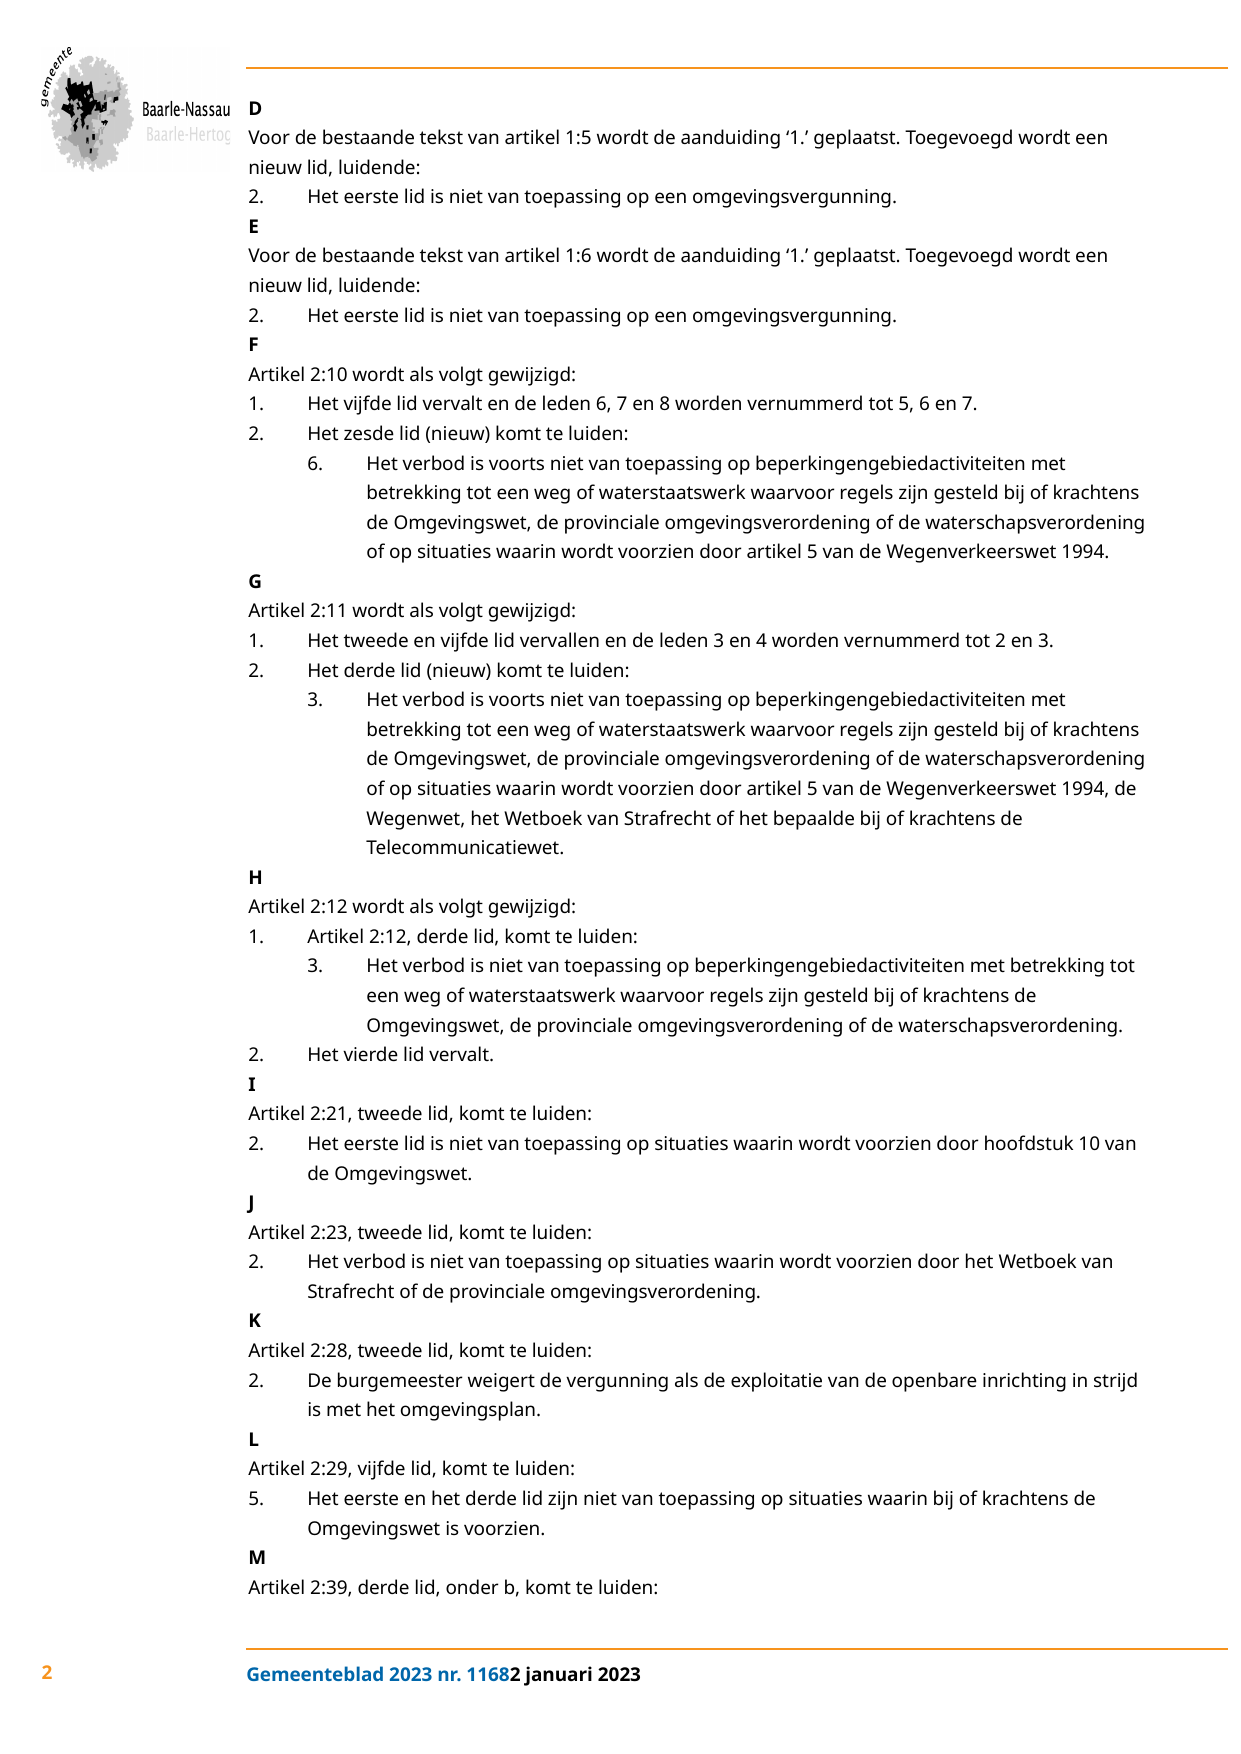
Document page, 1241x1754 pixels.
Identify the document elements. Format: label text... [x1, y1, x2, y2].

picture [41, 47, 231, 172]
text K [248, 1308, 1152, 1333]
list Het eerste lid is niet van toepassing op situaties waarin wordt voorzien door hoofdstuk 10 van de Omgevingswet. [248, 1130, 1152, 1186]
text Voor de bestaande tekst van artikel 1:6 wordt de aanduiding ‘1.’ geplaatst. Toegevoegd wordt een nieuw lid, luidende: [248, 243, 1152, 298]
text H [248, 864, 1152, 890]
list Het tweede en vijfde lid vervallen en de leden 3 en 4 worden vernummerd tot 2 en 3. [248, 627, 1152, 653]
list Het verbod is voorts niet van toepassing op beperkingengebiedactiviteiten met betrekking tot een weg of waterstaatswerk waarvoor regels zijn gesteld bij of krachtens de Omgevingswet, de provinciale omgevingsverordening of de waterschapsverordening of op situaties waarin wordt voorzien door artikel 5 van de Wegenverkeerswet 1994. [307, 450, 1152, 564]
text M [248, 1544, 1152, 1570]
text Voor de bestaande tekst van artikel 1:5 wordt de aanduiding ‘1.’ geplaatst. Toegevoegd wordt een nieuw lid, luidende: [248, 124, 1152, 180]
text G [248, 568, 1152, 594]
text Artikel 2:28, tweede lid, komt te luiden: [248, 1337, 1152, 1363]
text J [248, 1189, 1152, 1215]
text E [248, 213, 1152, 239]
list Het eerste lid is niet van toepassing op een omgevingsvergunning. [248, 302, 1152, 328]
list Het eerste en het derde lid zijn niet van toepassing op situaties waarin bij of krachtens de Omgevingswet is voorzien. [248, 1485, 1152, 1541]
list Het zesde lid (nieuw) komt te luiden: [248, 420, 1152, 446]
text I [248, 1071, 1152, 1097]
text Artikel 2:21, tweede lid, komt te luiden: [248, 1101, 1152, 1126]
list Het derde lid (nieuw) komt te luiden: [248, 657, 1152, 683]
text D [248, 95, 1152, 121]
text Artikel 2:23, tweede lid, komt te luiden: [248, 1219, 1152, 1245]
list Het eerste lid is niet van toepassing op een omgevingsvergunning. [248, 183, 1152, 209]
list Het vijfde lid vervalt en de leden 6, 7 en 8 worden vernummerd tot 5, 6 en 7. [248, 391, 1152, 416]
text Artikel 2:12 wordt als volgt gewijzigd: [248, 893, 1152, 919]
list Artikel 2:12, derde lid, komt te luiden: [248, 923, 1152, 949]
list Het vierde lid vervalt. [248, 1041, 1152, 1067]
text Artikel 2:10 wordt als volgt gewijzigd: [248, 361, 1152, 387]
list Het verbod is niet van toepassing op situaties waarin wordt voorzien door het Wetboek van Strafrecht of de provinciale omgevingsverordening. [248, 1248, 1152, 1304]
text L [248, 1426, 1152, 1452]
list Het verbod is niet van toepassing op beperkingengebiedactiviteiten met betrekking tot een weg of waterstaatswerk waarvoor regels zijn gesteld bij of krachtens de Omgevingswet, de provinciale omgevingsverordening of de waterschapsverordening. [307, 953, 1152, 1038]
list De burgemeester weigert de vergunning als de exploitatie van de openbare inrichting in strijd is met het omgevingsplan. [248, 1367, 1152, 1422]
text F [248, 331, 1152, 357]
text Artikel 2:11 wordt als volgt gewijzigd: [248, 598, 1152, 623]
text Artikel 2:39, derde lid, onder b, komt te luiden: [248, 1574, 1152, 1600]
text Artikel 2:29, vijfde lid, komt te luiden: [248, 1456, 1152, 1481]
list Het verbod is voorts niet van toepassing op beperkingengebiedactiviteiten met betrekking tot een weg of waterstaatswerk waarvoor regels zijn gesteld bij of krachtens de Omgevingswet, de provinciale omgevingsverordening of de waterschapsverordening of op situaties waarin wordt voorzien door artikel 5 van de Wegenverkeerswet 1994, de Wegenwet, het Wetboek van Strafrecht of het bepaalde bij of krachtens de Telecommunicatiewet. [307, 686, 1152, 860]
